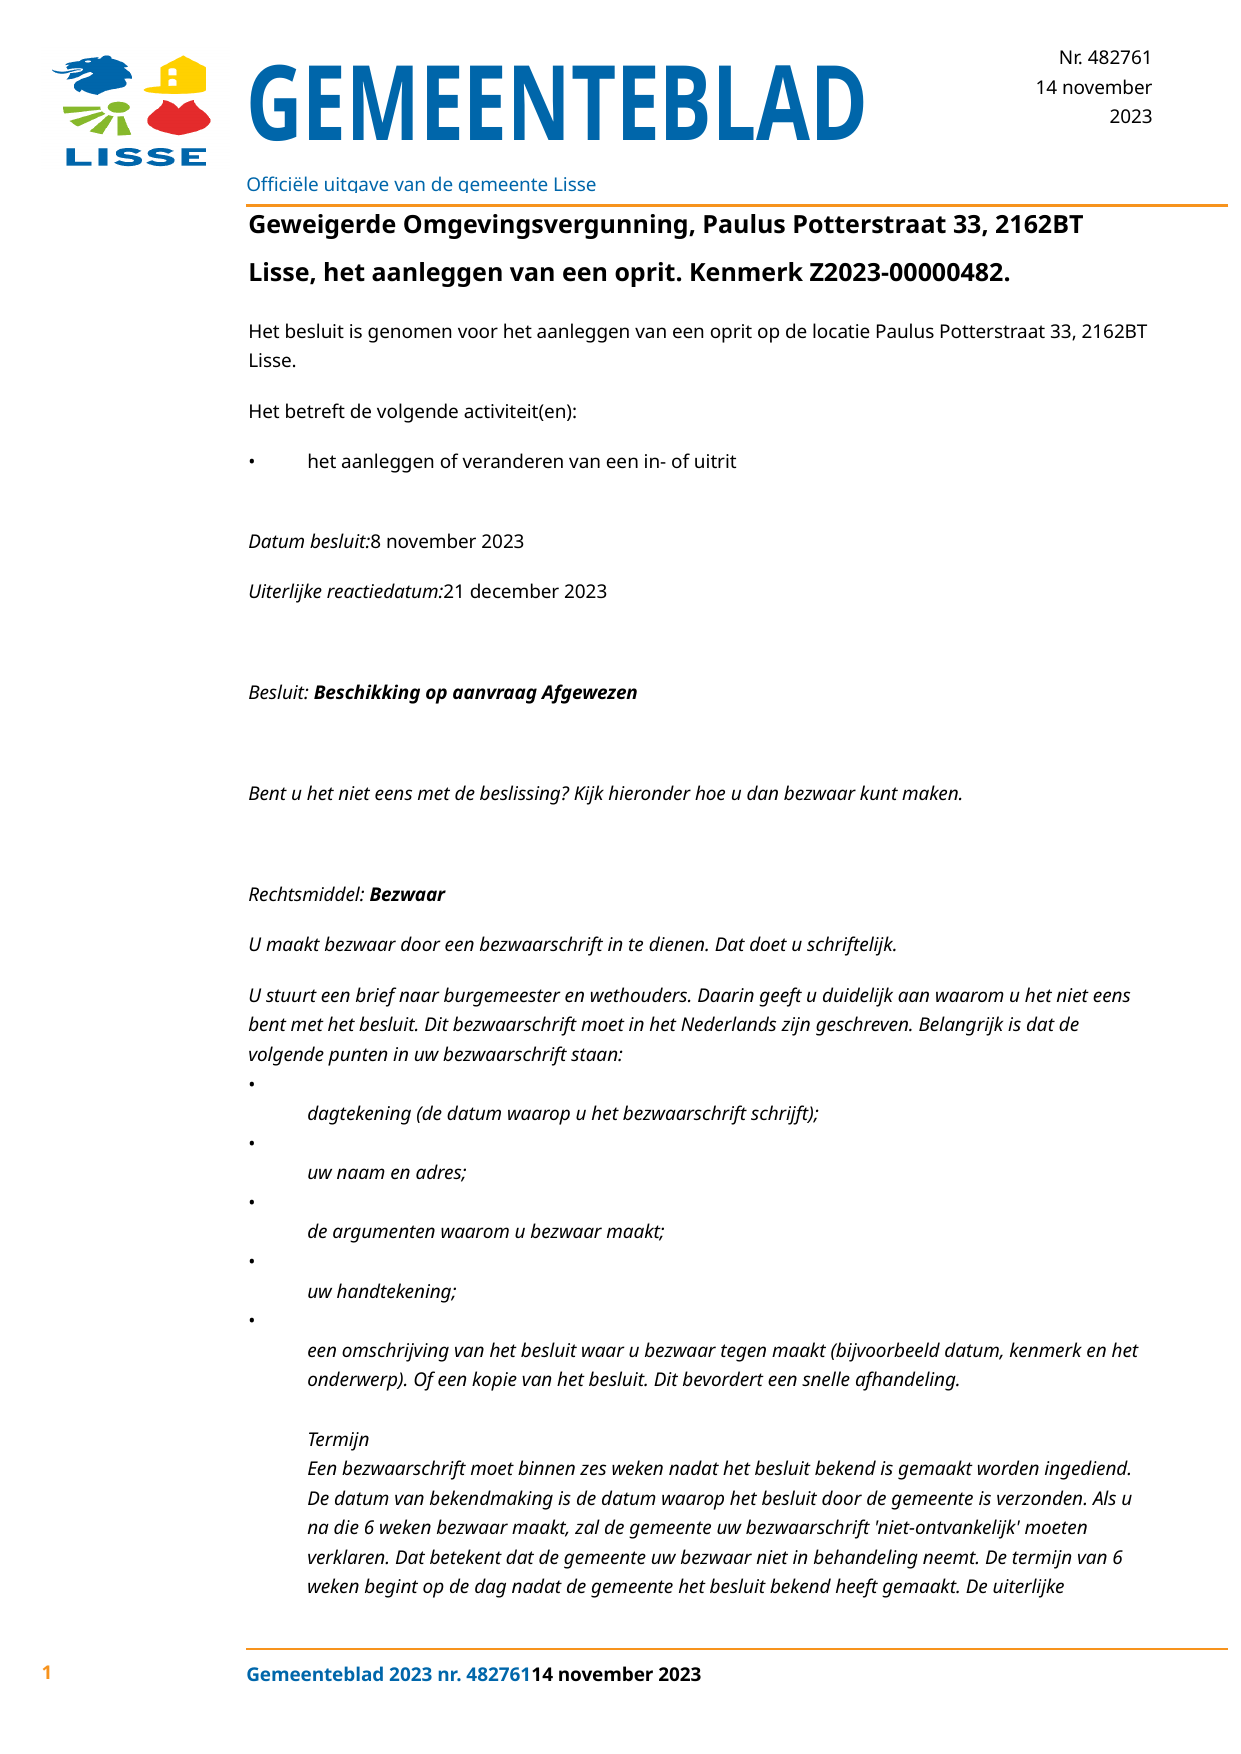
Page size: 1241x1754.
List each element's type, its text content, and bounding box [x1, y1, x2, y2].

text Datum besluit:8 november 2023 [248, 528, 1152, 554]
text Het besluit is genomen voor het aanleggen van een oprit op de locatie Paulus Potterstraat 33, 2162BT Lisse. [248, 318, 1152, 373]
text Uiterlijke reactiedatum:21 december 2023 [248, 579, 1152, 604]
list het aanleggen of veranderen van een in- of uitrit [248, 448, 1152, 474]
text Het betreft de volgende activiteit(en): [248, 398, 1152, 424]
text U maakt bezwaar door een bezwaarschrift in te dienen. Dat doet u schriftelijk. [248, 932, 1152, 957]
list uw handtekening; [248, 1278, 1152, 1304]
list een omschrijving van het besluit waar u bezwaar tegen maakt (bijvoorbeeld datum, kenmerk en het onderwerp). Of een kopie van het besluit. Dit bevordert een snelle afhandeling. [248, 1337, 1152, 1392]
list de argumenten waarom u bezwaar maakt; [248, 1219, 1152, 1244]
text Geweigerde Omgevingsvergunning, Paulus Potterstraat 33, 2162BT Lisse, het aanleggen van een oprit. Kenmerk Z2023-00000482. [248, 207, 1152, 288]
text Rechtsmiddel: Bezwaar [248, 881, 1152, 907]
picture [41, 47, 231, 172]
list uw naam en adres; [248, 1159, 1152, 1185]
list dagtekening (de datum waarop u het bezwaarschrift schrijft); [248, 1100, 1152, 1126]
list Een bezwaarschrift moet binnen zes weken nadat het besluit bekend is gemaakt worden ingediend. De datum van bekendmaking is de datum waarop het besluit door de gemeente is verzonden. Als u na die 6 weken bezwaar maakt, zal de gemeente uw bezwaarschrift 'niet-ontvankelijk' moeten verklaren. Dat betekent dat de gemeente uw bezwaar niet in behandeling neemt. De termijn van 6 weken begint op de dag nadat de gemeente het besluit bekend heeft gemaakt. De uiterlijke [248, 1455, 1152, 1599]
text Besluit: Beschikking op aanvraag Afgewezen [248, 679, 1152, 705]
text Bent u het niet eens met de beslissing? Kijk hieronder hoe u dan bezwaar kunt maken. [248, 780, 1152, 806]
text U stuurt een brief naar burgemeester en wethouders. Daarin geeft u duidelijk aan waarom u het niet eens bent met het besluit. Dit bezwaarschrift moet in het Nederlands zijn geschreven. Belangrijk is dat de volgende punten in uw bezwaarschrift staan: [248, 982, 1152, 1067]
list Termijn [248, 1426, 1152, 1452]
